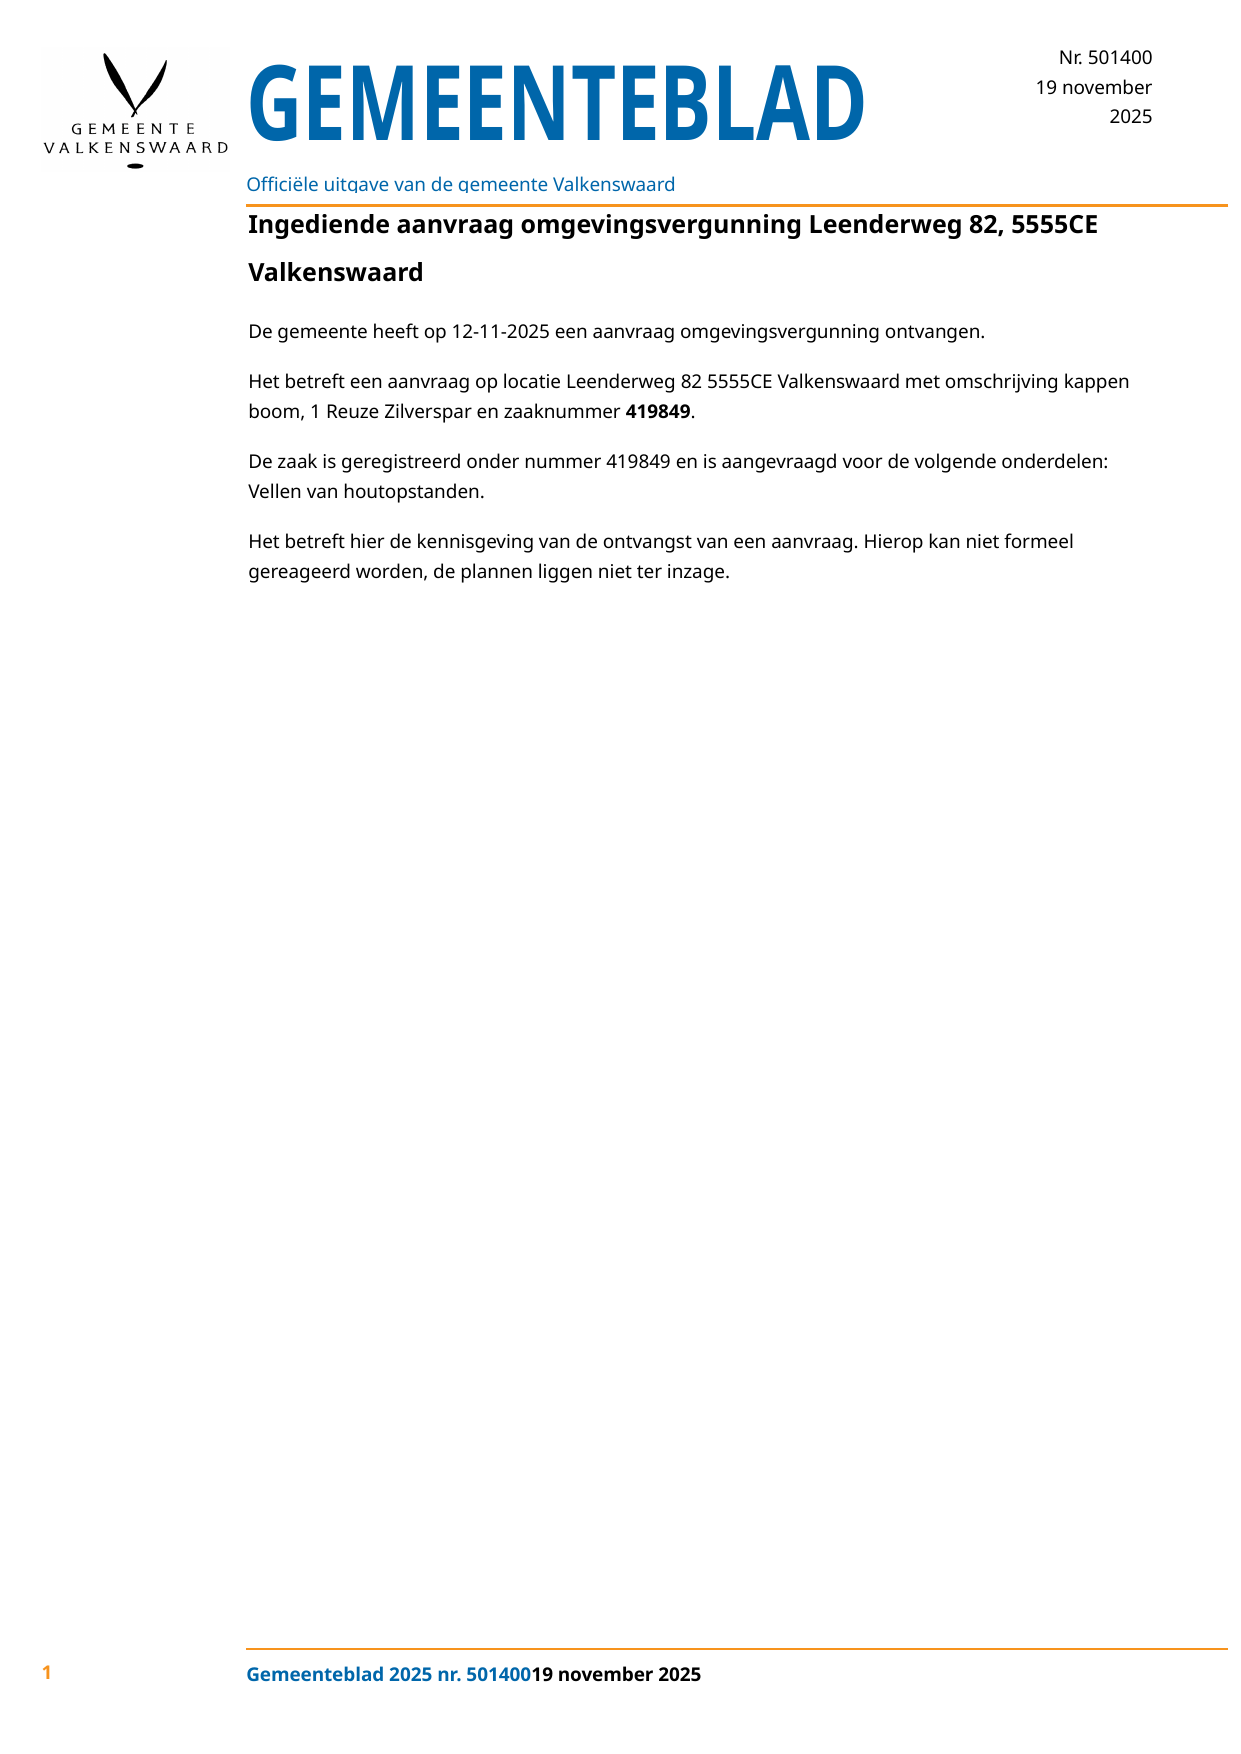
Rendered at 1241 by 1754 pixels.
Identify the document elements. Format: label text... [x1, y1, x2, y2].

text De zaak is geregistreerd onder nummer 419849 en is aangevraagd voor de volgende onderdelen: Vellen van houtopstanden. [248, 448, 1152, 504]
text Het betreft een aanvraag op locatie Leenderweg 82 5555CE Valkenswaard met omschrijving kappen boom, 1 Reuze Zilverspar en zaaknummer 419849. [248, 368, 1152, 424]
picture [41, 47, 231, 172]
text De gemeente heeft op 12-11-2025 een aanvraag omgevingsvergunning ontvangen. [248, 318, 1152, 344]
text Ingediende aanvraag omgevingsvergunning Leenderweg 82, 5555CE Valkenswaard [248, 207, 1152, 288]
text Het betreft hier de kennisgeving van de ontvangst van een aanvraag. Hierop kan niet formeel gereageerd worden, de plannen liggen niet ter inzage. [248, 528, 1152, 584]
